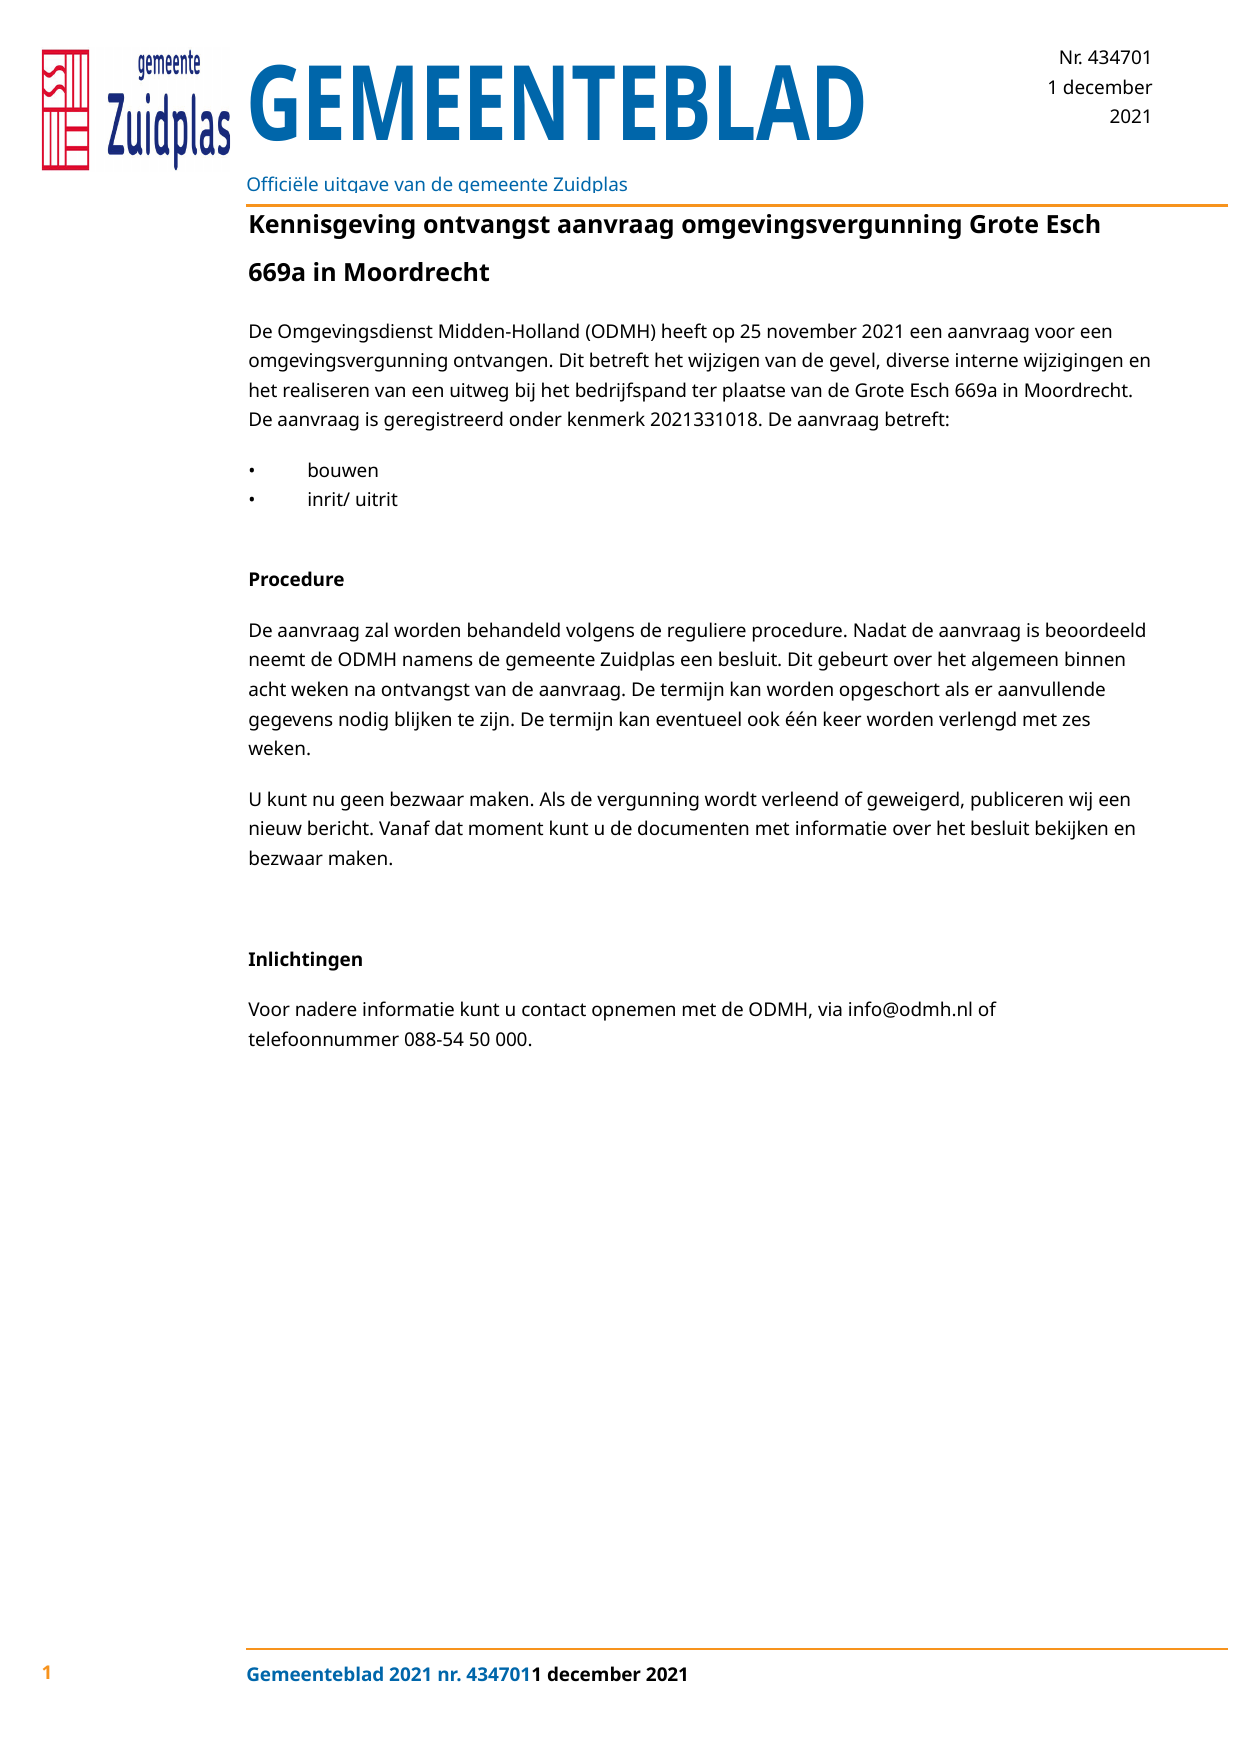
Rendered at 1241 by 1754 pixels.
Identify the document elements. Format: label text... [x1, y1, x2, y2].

text De aanvraag zal worden behandeld volgens de reguliere procedure. Nadat de aanvraag is beoordeeld neemt de ODMH namens de gemeente Zuidplas een besluit. Dit gebeurt over het algemeen binnen acht weken na ontvangst van de aanvraag. De termijn kan worden opgeschort als er aanvullende gegevens nodig blijken te zijn. De termijn kan eventueel ook één keer worden verlengd met zes weken. [248, 617, 1152, 761]
text Inlichtingen [248, 946, 1152, 972]
picture [41, 47, 231, 172]
list inrit/ uitrit [248, 487, 1152, 512]
text Kennisgeving ontvangst aanvraag omgevingsvergunning Grote Esch 669a in Moordrecht [248, 207, 1152, 288]
text Procedure [248, 567, 1152, 592]
list bouwen [248, 457, 1152, 483]
text Voor nadere informatie kunt u contact opnemen met de ODMH, via info@odmh.nl of telefoonnummer 088-54 50 000. [248, 996, 1152, 1052]
text U kunt nu geen bezwaar maken. Als de vergunning wordt verleend of geweigerd, publiceren wij een nieuw bericht. Vanaf dat moment kunt u de documenten met informatie over het besluit bekijken en bezwaar maken. [248, 786, 1152, 871]
text De Omgevingsdienst Midden-Holland (ODMH) heeft op 25 november 2021 een aanvraag voor een omgevingsvergunning ontvangen. Dit betreft het wijzigen van de gevel, diverse interne wijzigingen en het realiseren van een uitweg bij het bedrijfspand ter plaatse van de Grote Esch 669a in Moordrecht. De aanvraag is geregistreerd onder kenmerk 2021331018. De aanvraag betreft: [248, 318, 1152, 432]
